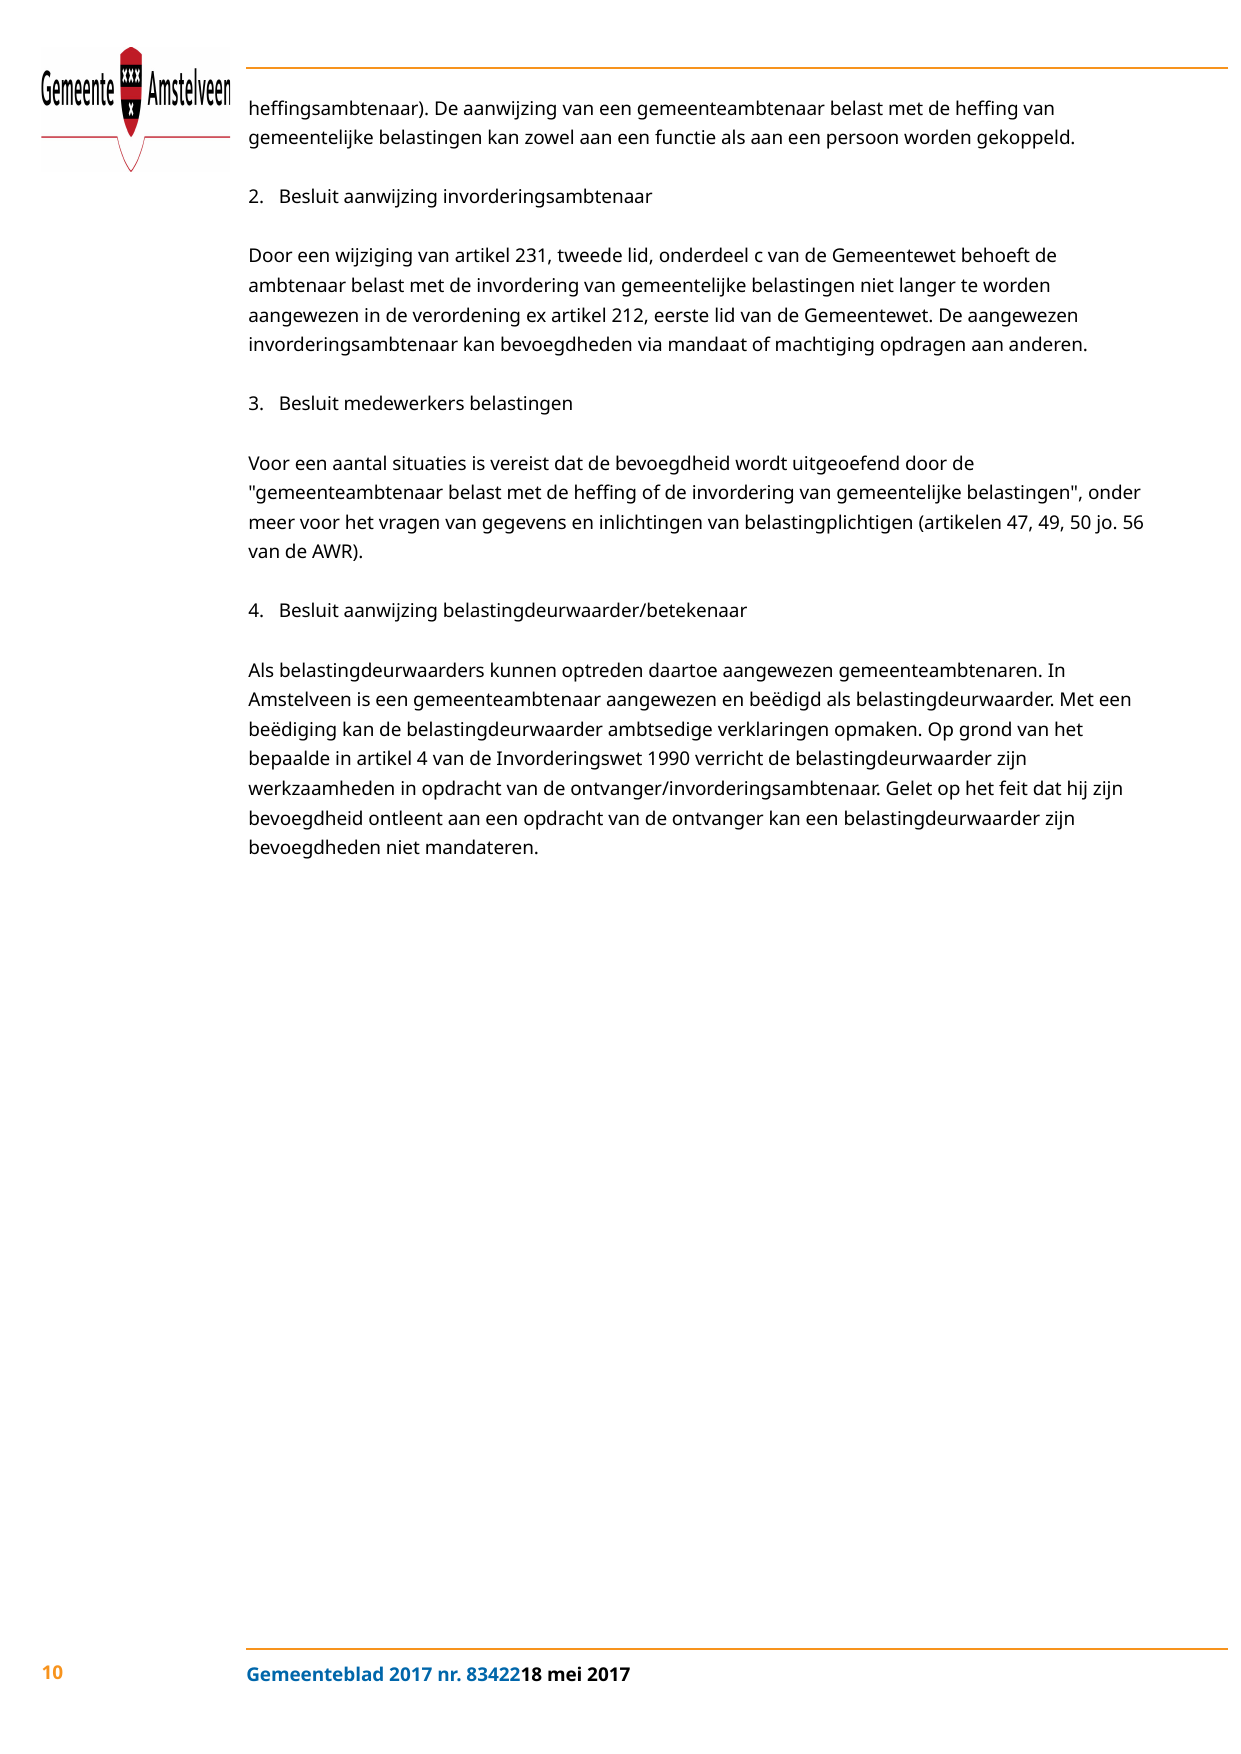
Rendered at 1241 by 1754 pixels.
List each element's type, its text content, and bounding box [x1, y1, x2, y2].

text 4. Besluit aanwijzing belastingdeurwaarder/betekenaar [248, 598, 1152, 623]
text Als belastingdeurwaarders kunnen optreden daartoe aangewezen gemeenteambtenaren. In Amstelveen is een gemeenteambtenaar aangewezen en beëdigd als belastingdeurwaarder. Met een beëdiging kan de belastingdeurwaarder ambtsedige verklaringen opmaken. Op grond van het bepaalde in artikel 4 van de Invorderingswet 1990 verricht de belastingdeurwaarder zijn werkzaamheden in opdracht van de ontvanger/invorderingsambtenaar. Gelet op het feit dat hij zijn bevoegdheid ontleent aan een opdracht van de ontvanger kan een belastingdeurwaarder zijn bevoegdheden niet mandateren. [248, 657, 1152, 860]
text Door een wijziging van artikel 231, tweede lid, onderdeel c van de Gemeentewet behoeft de ambtenaar belast met de invordering van gemeentelijke belastingen niet langer te worden aangewezen in de verordening ex artikel 212, eerste lid van de Gemeentewet. De aangewezen invorderingsambtenaar kan bevoegdheden via mandaat of machtiging opdragen aan anderen. [248, 243, 1152, 357]
text 3. Besluit medewerkers belastingen [248, 391, 1152, 416]
text Voor een aantal situaties is vereist dat de bevoegdheid wordt uitgeoefend door de "gemeenteambtenaar belast met de heffing of de invordering van gemeentelijke belastingen", onder meer voor het vragen van gegevens en inlichtingen van belastingplichtigen (artikelen 47, 49, 50 jo. 56 van de AWR). [248, 450, 1152, 564]
text heffingsambtenaar). De aanwijzing van een gemeenteambtenaar belast met de heffing van gemeentelijke belastingen kan zowel aan een functie als aan een persoon worden gekoppeld. [248, 95, 1152, 150]
text 2. Besluit aanwijzing invorderingsambtenaar [248, 183, 1152, 209]
picture [41, 47, 231, 172]
